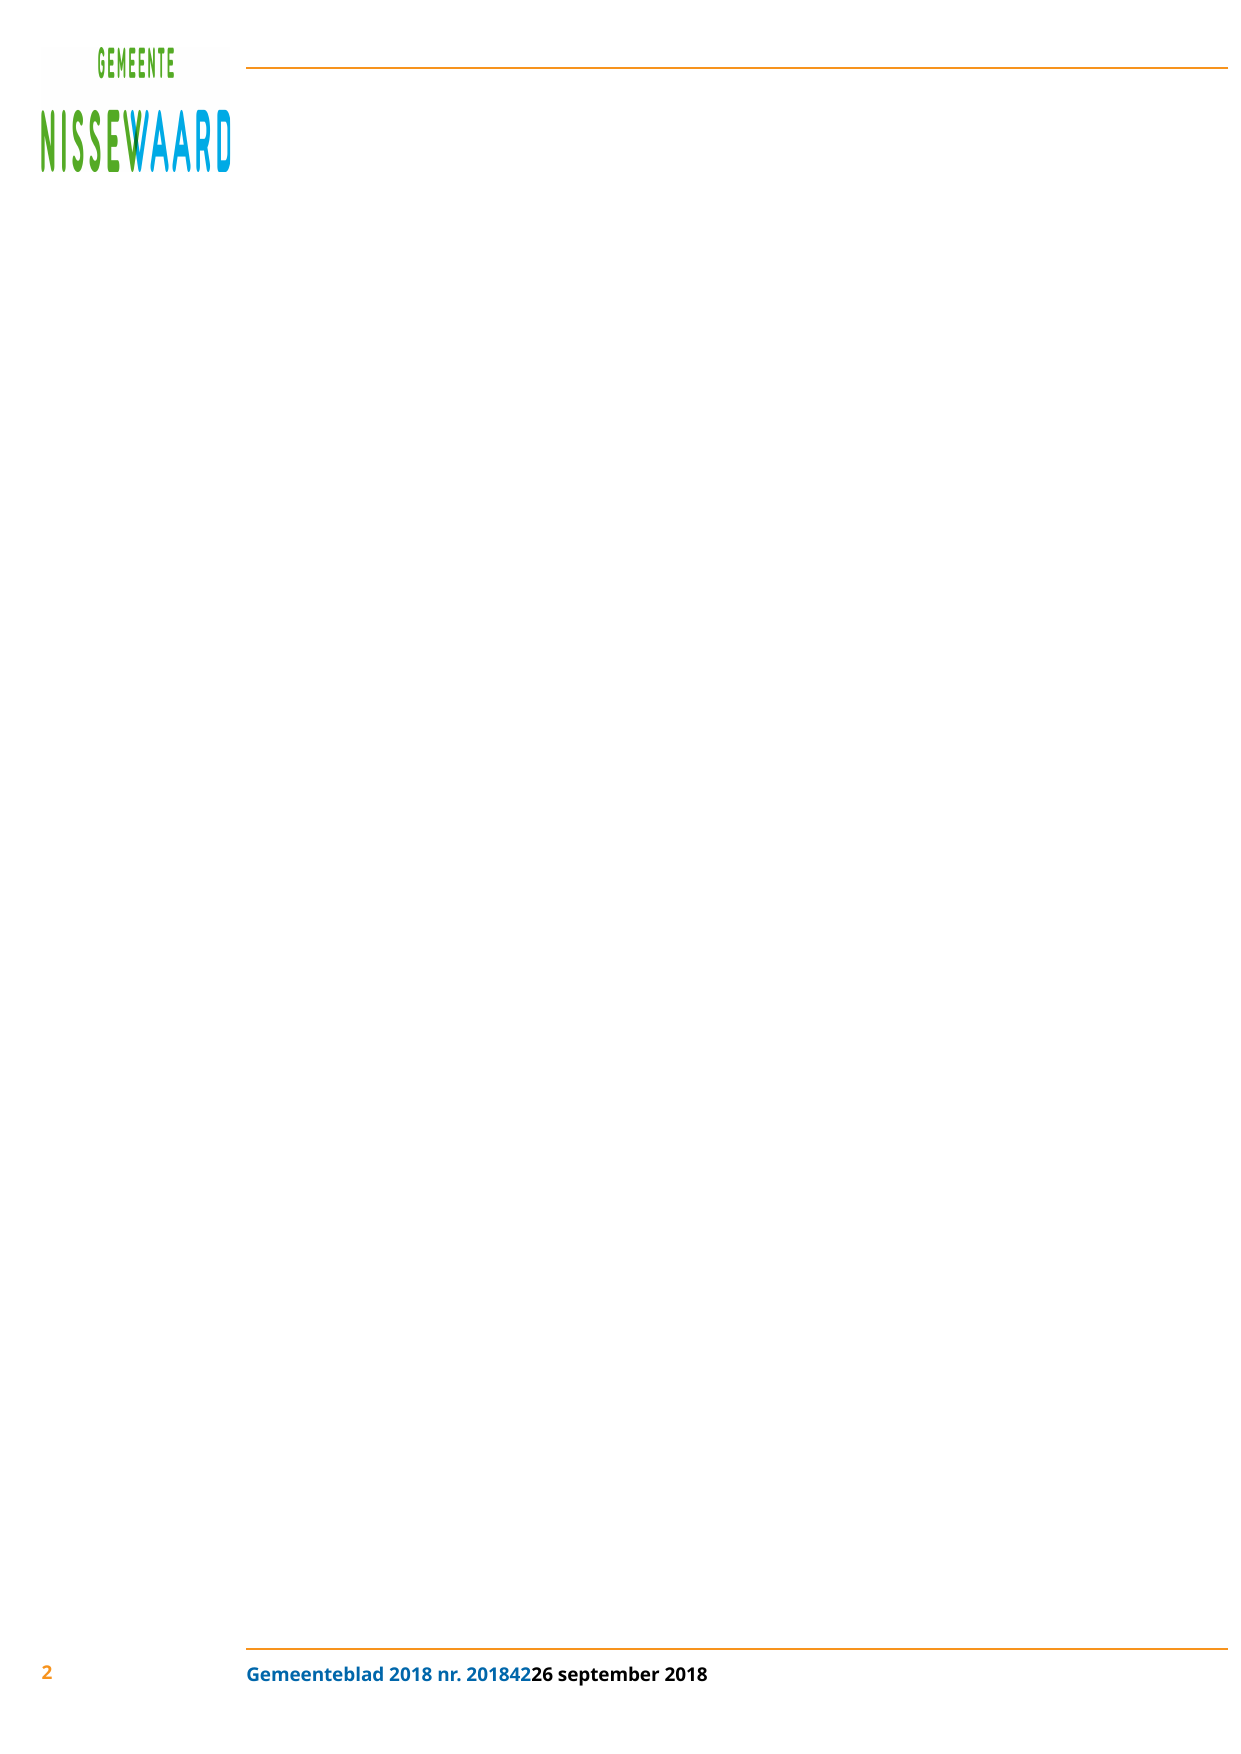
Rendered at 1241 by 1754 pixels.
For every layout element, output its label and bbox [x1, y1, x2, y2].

picture [154, 157, 165, 172]
picture [200, 151, 206, 172]
picture [222, 122, 227, 160]
picture [176, 157, 187, 172]
picture [41, 47, 231, 172]
picture [201, 122, 206, 138]
